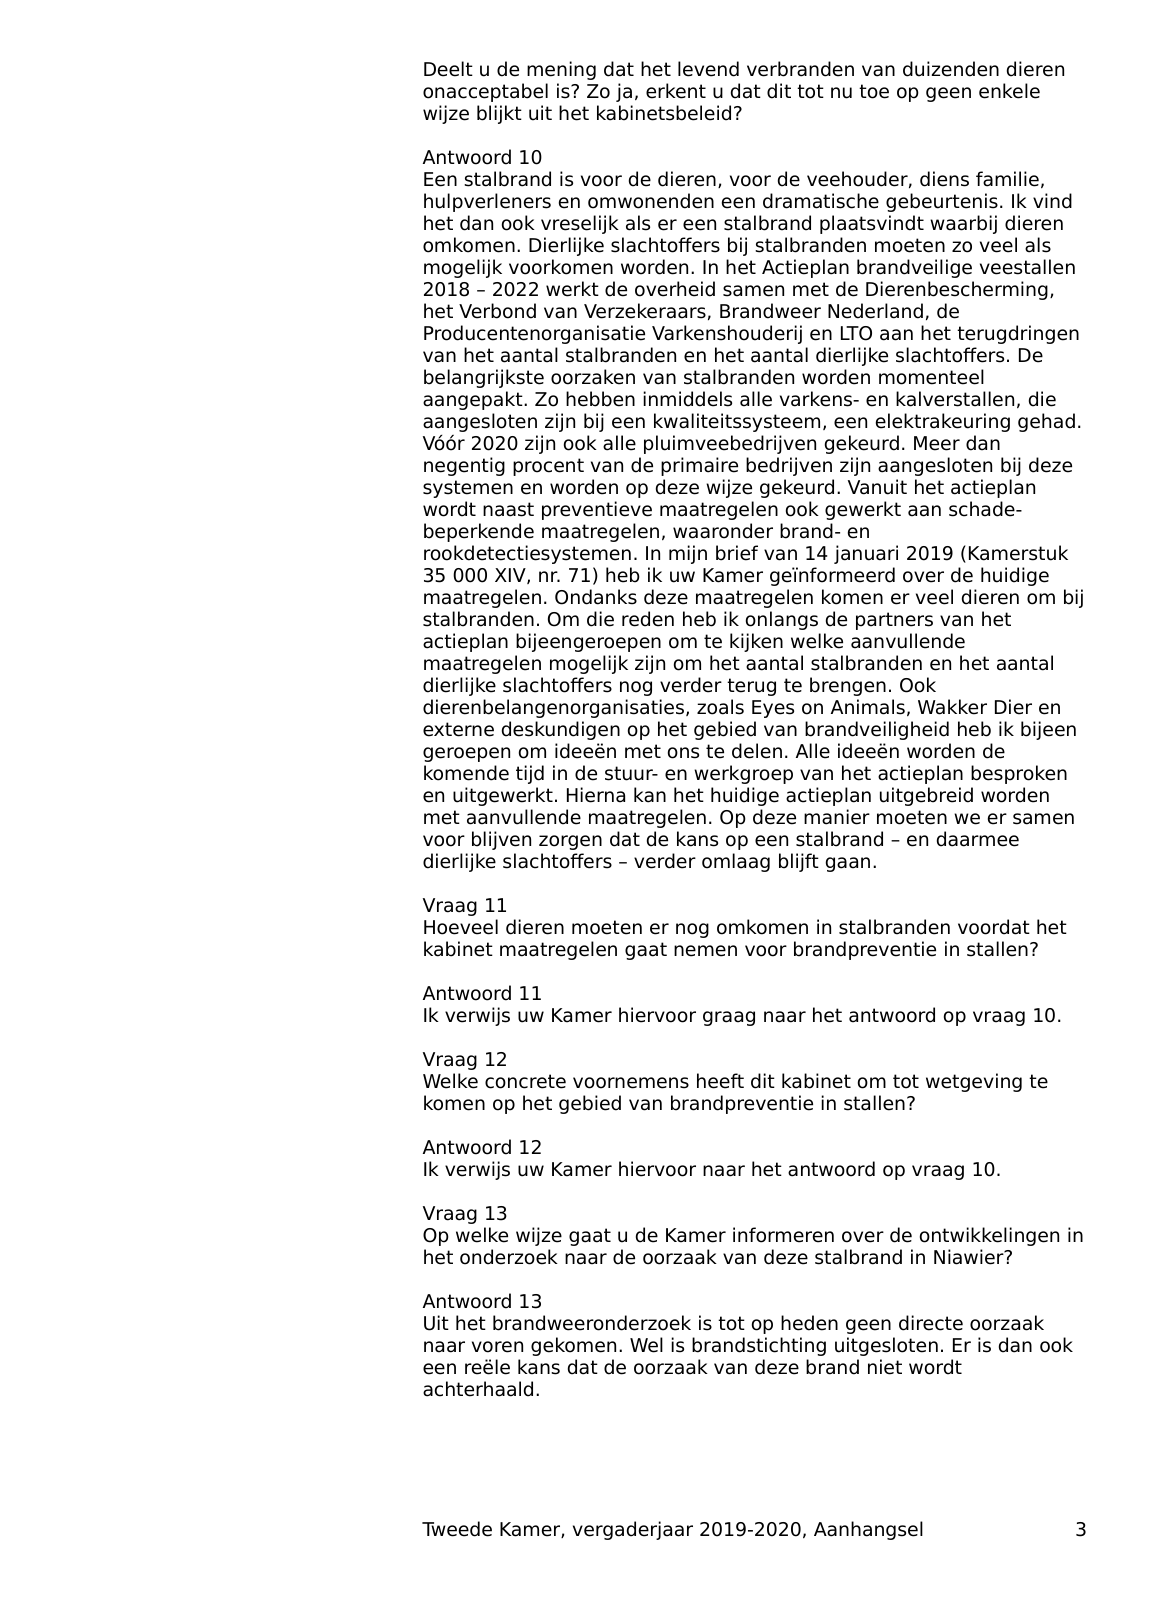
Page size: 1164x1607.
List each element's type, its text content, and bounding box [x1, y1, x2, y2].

text Uit het brandweeronderzoek is tot op heden geen directe oorzaak naar voren gekomen. Wel is brandstichting uitgesloten. Er is dan ook een reële kans dat de oorzaak van deze brand niet wordt achterhaald. [422, 1313, 1087, 1401]
text Antwoord 10 [422, 147, 1087, 169]
text Antwoord 11 [422, 983, 1087, 1005]
text Vraag 12 [422, 1049, 1087, 1071]
text Een stalbrand is voor de dieren, voor de veehouder, diens familie, hulpverleners en omwonenden een dramatische gebeurtenis. Ik vind het dan ook vreselijk als er een stalbrand plaatsvindt waarbij dieren omkomen. Dierlijke slachtoffers bij stalbranden moeten zo veel als mogelijk voorkomen worden. In het Actieplan brandveilige veestallen 2018 – 2022 werkt de overheid samen met de Dierenbescherming, het Verbond van Verzekeraars, Brandweer Nederland, de Producentenorganisatie Varkenshouderij en LTO aan het terugdringen van het aantal stalbranden en het aantal dierlijke slachtoffers. De belangrijkste oorzaken van stalbranden worden momenteel aangepakt. Zo hebben inmiddels alle varkens- en kalverstallen, die aangesloten zijn bij een kwaliteitssysteem, een elektrakeuring gehad. Vóór 2020 zijn ook alle pluimveebedrijven gekeurd. Meer dan negentig procent van de primaire bedrijven zijn aangesloten bij deze systemen en worden op deze wijze gekeurd. Vanuit het actieplan wordt naast preventieve maatregelen ook gewerkt aan schade-beperkende maatregelen, waaronder brand- en rookdetectiesystemen. In mijn brief van 14 januari 2019 (Kamerstuk 35 000 XIV, nr. 71) heb ik uw Kamer geïnformeerd over de huidige maatregelen. Ondanks deze maatregelen komen er veel dieren om bij stalbranden. Om die reden heb ik onlangs de partners van het actieplan bijeengeroepen om te kijken welke aanvullende maatregelen mogelijk zijn om het aantal stalbranden en het aantal dierlijke slachtoffers nog verder terug te brengen. Ook dierenbelangenorganisaties, zoals Eyes on Animals, Wakker Dier en externe deskundigen op het gebied van brandveiligheid heb ik bijeen geroepen om ideeën met ons te delen. Alle ideeën worden de komende tijd in de stuur- en werkgroep van het actieplan besproken en uitgewerkt. Hierna kan het huidige actieplan uitgebreid worden met aanvullende maatregelen. Op deze manier moeten we er samen voor blijven zorgen dat de kans op een stalbrand – en daarmee dierlijke slachtoffers – verder omlaag blijft gaan. [422, 169, 1087, 872]
text Antwoord 12 [422, 1137, 1087, 1159]
text Op welke wijze gaat u de Kamer informeren over de ontwikkelingen in het onderzoek naar de oorzaak van deze stalbrand in Niawier? [422, 1225, 1087, 1269]
text Welke concrete voornemens heeft dit kabinet om tot wetgeving te komen op het gebied van brandpreventie in stallen? [422, 1071, 1087, 1115]
text Vraag 13 [422, 1203, 1087, 1225]
text Hoeveel dieren moeten er nog omkomen in stalbranden voordat het kabinet maatregelen gaat nemen voor brandpreventie in stallen? [422, 917, 1087, 961]
text Vraag 11 [422, 895, 1087, 917]
text Antwoord 13 [422, 1291, 1087, 1313]
text Deelt u de mening dat het levend verbranden van duizenden dieren onacceptabel is? Zo ja, erkent u dat dit tot nu toe op geen enkele wijze blijkt uit het kabinetsbeleid? [422, 59, 1087, 125]
text Ik verwijs uw Kamer hiervoor graag naar het antwoord op vraag 10. [422, 1005, 1087, 1027]
text Ik verwijs uw Kamer hiervoor naar het antwoord op vraag 10. [422, 1159, 1087, 1181]
